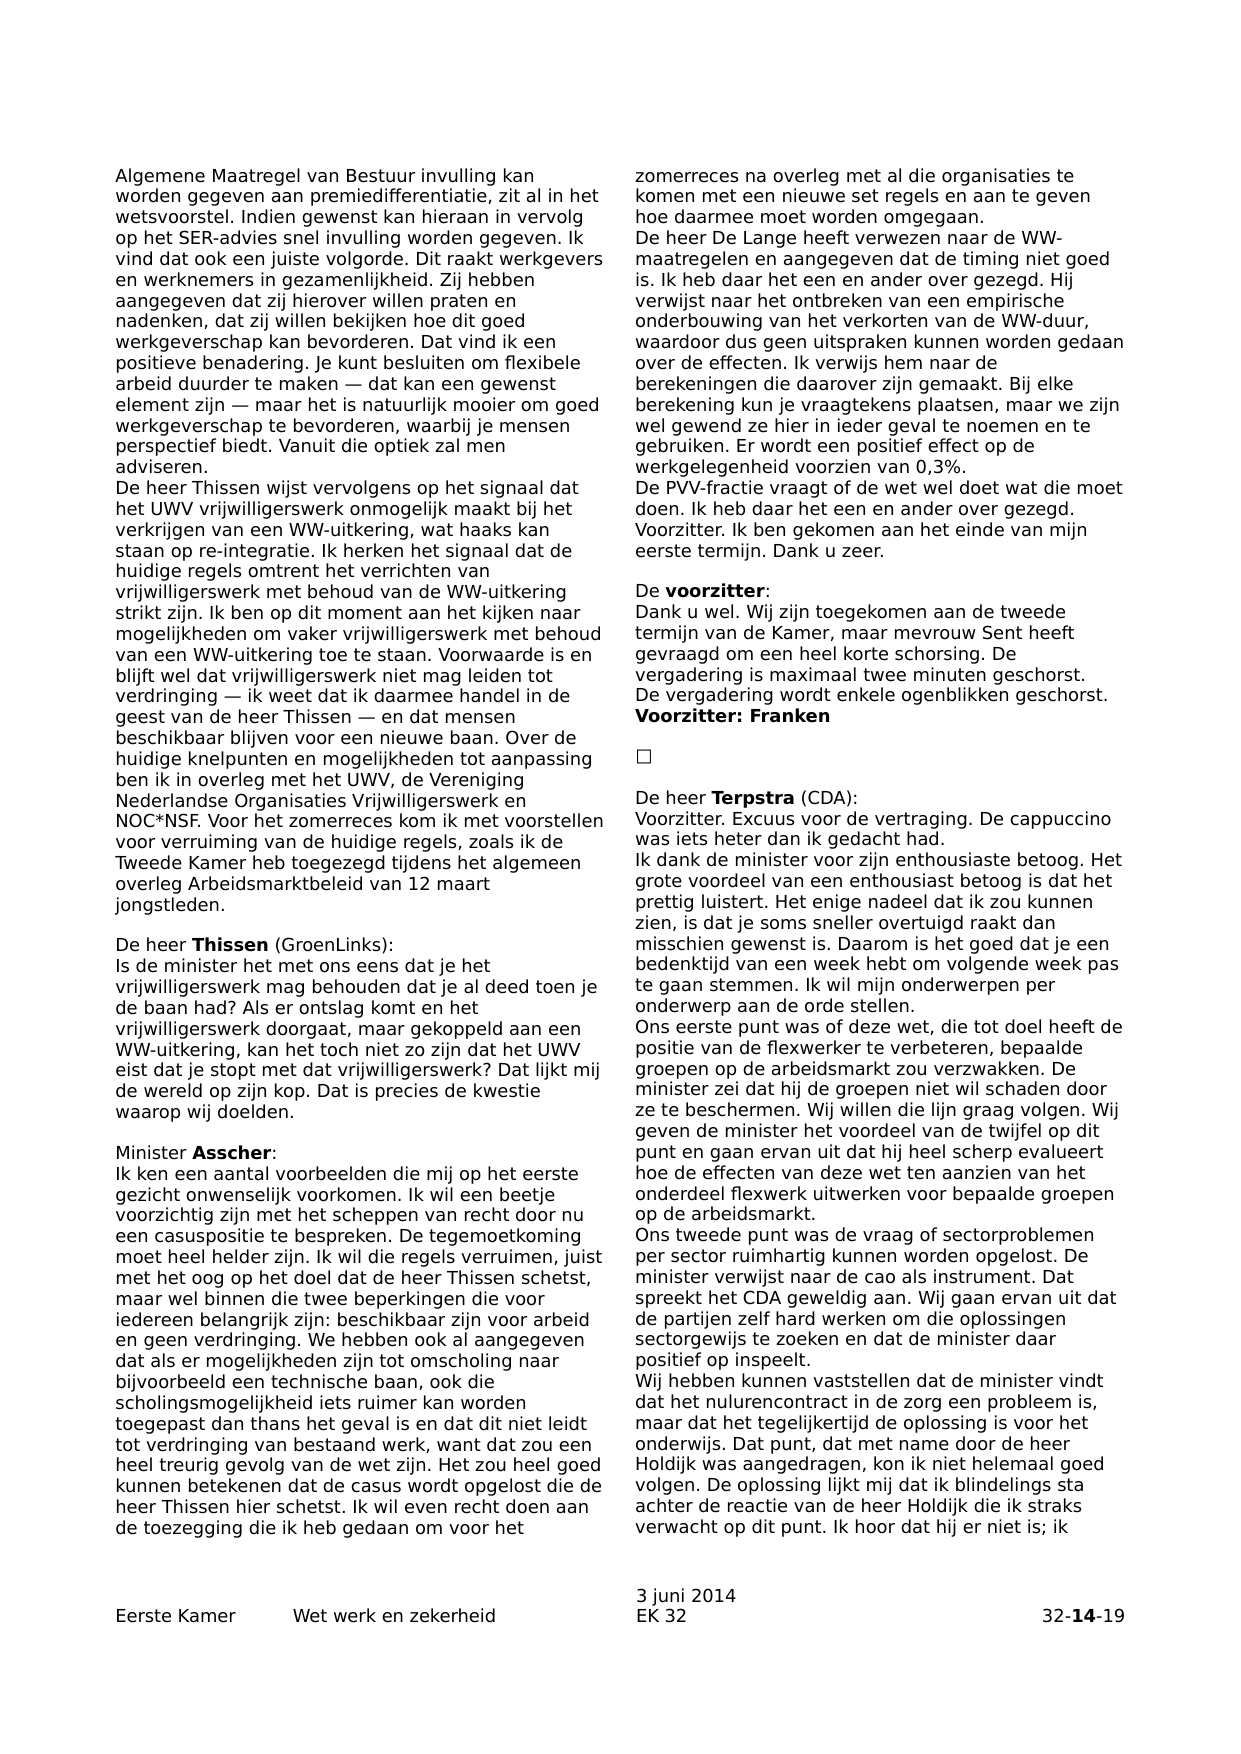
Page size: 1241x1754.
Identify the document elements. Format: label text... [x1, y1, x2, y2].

text De heer De Lange heeft verwezen naar de WW-maatregelen en aangegeven dat de timing niet goed is. Ik heb daar het een en ander over gezegd. Hij verwijst naar het ontbreken van een empirische onderbouwing van het verkorten van de WW-duur, waardoor dus geen uitspraken kunnen worden gedaan over de effecten. Ik verwijs hem naar de berekeningen die daarover zijn gemaakt. Bij elke berekening kun je vraagtekens plaatsen, maar we zijn wel gewend ze hier in ieder geval te noemen en te gebruiken. Er wordt een positief effect op de werkgelegenheid voorzien van 0,3%. [635, 228, 1125, 478]
text ⬜ [635, 747, 1125, 768]
text Wij hebben kunnen vaststellen dat de minister vindt dat het nulurencontract in de zorg een probleem is, maar dat het tegelijkertijd de oplossing is voor het onderwijs. Dat punt, dat met name door de heer Holdijk was aangedragen, kon ik niet helemaal goed volgen. De oplossing lijkt mij dat ik blindelings sta achter de reactie van de heer Holdijk die ik straks verwacht op dit punt. Ik hoor dat hij er niet is; ik [635, 1371, 1125, 1537]
text Ons tweede punt was de vraag of sectorproblemen per sector ruimhartig kunnen worden opgelost. De minister verwijst naar de cao als instrument. Dat spreekt het CDA geweldig aan. Wij gaan ervan uit dat de partijen zelf hard werken om die oplossingen sectorgewijs te zoeken en dat de minister daar positief op inspeelt. [635, 1225, 1125, 1371]
text Voorzitter. Ik ben gekomen aan het einde van mijn eerste termijn. Dank u zeer. [635, 519, 1125, 561]
text De vergadering wordt enkele ogenblikken geschorst. [635, 685, 1125, 706]
text Voorzitter. Excuus voor de vertraging. De cappuccino was iets heter dan ik gedacht had. [635, 808, 1125, 850]
text Algemene Maatregel van Bestuur invulling kan worden gegeven aan premiedifferentiatie, zit al in het wetsvoorstel. Indien gewenst kan hieraan in vervolg op het SER-advies snel invulling worden gegeven. Ik vind dat ook een juiste volgorde. Dit raakt werkgevers en werknemers in gezamenlijkheid. Zij hebben aangegeven dat zij hierover willen praten en nadenken, dat zij willen bekijken hoe dit goed werkgeverschap kan bevorderen. Dat vind ik een positieve benadering. Je kunt besluiten om flexibele arbeid duurder te maken — dat kan een gewenst element zijn — maar het is natuurlijk mooier om goed werkgeverschap te bevorderen, waarbij je mensen perspectief biedt. Vanuit die optiek zal men adviseren. [115, 165, 605, 478]
text De heer Terpstra (CDA): [635, 788, 1125, 808]
text zomerreces na overleg met al die organisaties te komen met een nieuwe set regels en aan te geven hoe daarmee moet worden omgegaan. [635, 165, 1125, 228]
text Minister Asscher: [115, 1143, 605, 1163]
text Ik dank de minister voor zijn enthousiaste betoog. Het grote voordeel van een enthousiast betoog is dat het prettig luistert. Het enige nadeel dat ik zou kunnen zien, is dat je soms sneller overtuigd raakt dan misschien gewenst is. Daarom is het goed dat je een bedenktijd van een week hebt om volgende week pas te gaan stemmen. Ik wil mijn onderwerpen per onderwerp aan de orde stellen. [635, 850, 1125, 1017]
text De PVV-fractie vraagt of de wet wel doet wat die moet doen. Ik heb daar het een en ander over gezegd. [635, 478, 1125, 519]
text De voorzitter: [635, 581, 1125, 602]
text Ik ken een aantal voorbeelden die mij op het eerste gezicht onwenselijk voorkomen. Ik wil een beetje voorzichtig zijn met het scheppen van recht door nu een casuspositie te bespreken. De tegemoetkoming moet heel helder zijn. Ik wil die regels verruimen, juist met het oog op het doel dat de heer Thissen schetst, maar wel binnen die twee beperkingen die voor iedereen belangrijk zijn: beschikbaar zijn voor arbeid en geen verdringing. We hebben ook al aangegeven dat als er mogelijkheden zijn tot omscholing naar bijvoorbeeld een technische baan, ook die scholingsmogelijkheid iets ruimer kan worden toegepast dan thans het geval is en dat dit niet leidt tot verdringing van bestaand werk, want dat zou een heel treurig gevolg van de wet zijn. Het zou heel goed kunnen betekenen dat de casus wordt opgelost die de heer Thissen hier schetst. Ik wil even recht doen aan de toezegging die ik heb gedaan om voor het [115, 1163, 605, 1538]
text Dank u wel. Wij zijn toegekomen aan de tweede termijn van de Kamer, maar mevrouw Sent heeft gevraagd om een heel korte schorsing. De vergadering is maximaal twee minuten geschorst. [635, 602, 1125, 685]
text Voorzitter: Franken [635, 706, 1125, 727]
text De heer Thissen wijst vervolgens op het signaal dat het UWV vrijwilligerswerk onmogelijk maakt bij het verkrijgen van een WW-uitkering, wat haaks kan staan op re-integratie. Ik herken het signaal dat de huidige regels omtrent het verrichten van vrijwilligerswerk met behoud van de WW-uitkering strikt zijn. Ik ben op dit moment aan het kijken naar mogelijkheden om vaker vrijwilligerswerk met behoud van een WW-uitkering toe te staan. Voorwaarde is en blijft wel dat vrijwilligerswerk niet mag leiden tot verdringing — ik weet dat ik daarmee handel in de geest van de heer Thissen — en dat mensen beschikbaar blijven voor een nieuwe baan. Over de huidige knelpunten en mogelijkheden tot aanpassing ben ik in overleg met het UWV, de Vereniging Nederlandse Organisaties Vrijwilligerswerk en NOC*NSF. Voor het zomerreces kom ik met voorstellen voor verruiming van de huidige regels, zoals ik de Tweede Kamer heb toegezegd tijdens het algemeen overleg Arbeidsmarktbeleid van 12 maart jongstleden. [115, 478, 605, 915]
text Is de minister het met ons eens dat je het vrijwilligerswerk mag behouden dat je al deed toen je de baan had? Als er ontslag komt en het vrijwilligerswerk doorgaat, maar gekoppeld aan een WW-uitkering, kan het toch niet zo zijn dat het UWV eist dat je stopt met dat vrijwilligerswerk? Dat lijkt mij de wereld op zijn kop. Dat is precies de kwestie waarop wij doelden. [115, 956, 605, 1123]
text De heer Thissen (GroenLinks): [115, 935, 605, 956]
text Ons eerste punt was of deze wet, die tot doel heeft de positie van de flexwerker te verbeteren, bepaalde groepen op de arbeidsmarkt zou verzwakken. De minister zei dat hij de groepen niet wil schaden door ze te beschermen. Wij willen die lijn graag volgen. Wij geven de minister het voordeel van de twijfel op dit punt en gaan ervan uit dat hij heel scherp evalueert hoe de effecten van deze wet ten aanzien van het onderdeel flexwerk uitwerken voor bepaalde groepen op de arbeidsmarkt. [635, 1017, 1125, 1225]
